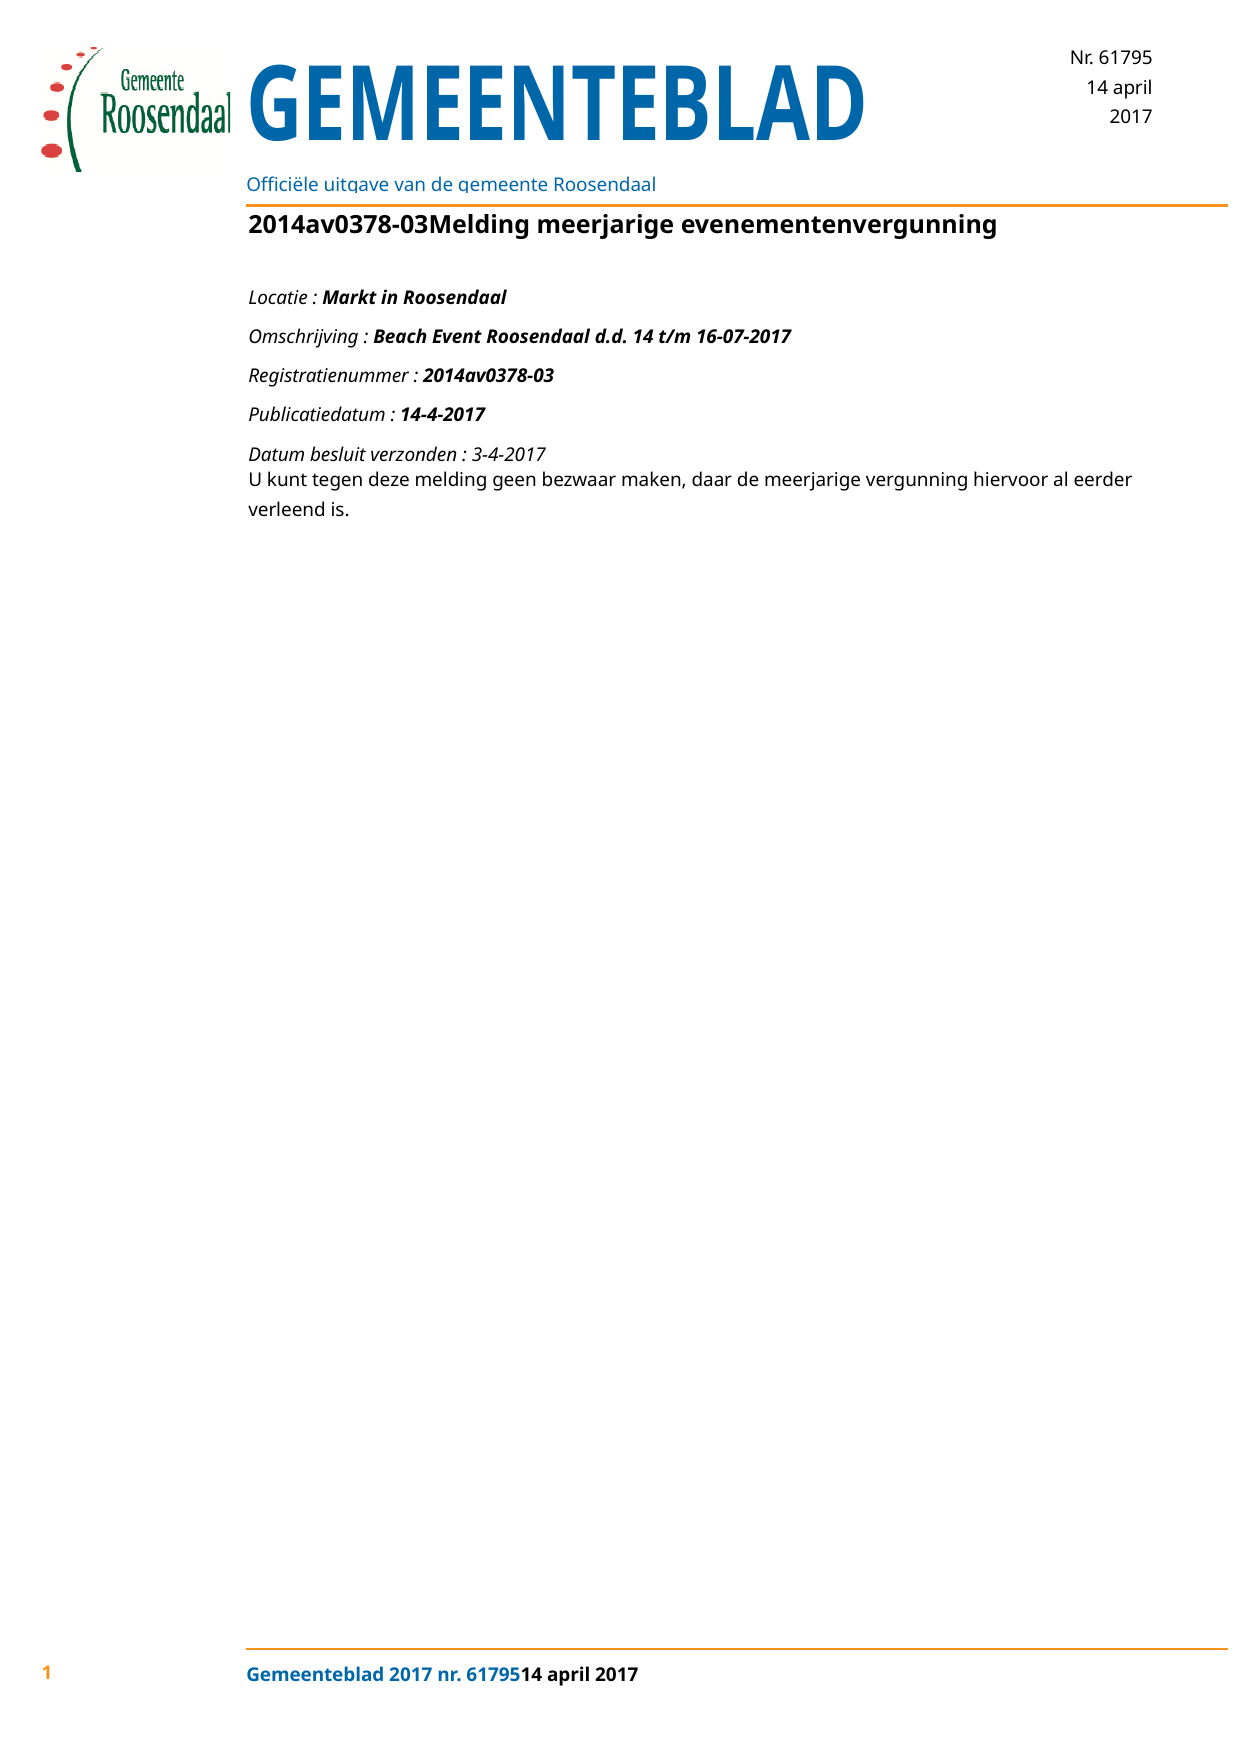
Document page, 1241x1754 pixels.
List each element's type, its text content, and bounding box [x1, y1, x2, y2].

text 2014av0378-03Melding meerjarige evenementenvergunning [248, 207, 1152, 241]
text Registratienummer : 2014av0378-03 [248, 362, 1152, 388]
text U kunt tegen deze melding geen bezwaar maken, daar de meerjarige vergunning hiervoor al eerder verleend is. [248, 467, 1152, 522]
picture [41, 47, 231, 172]
text Omschrijving : Beach Event Roosendaal d.d. 14 t/m 16-07-2017 [248, 323, 1152, 349]
text Datum besluit verzonden : 3-4-2017 [248, 441, 1152, 467]
text Locatie : Markt in Roosendaal [248, 284, 1152, 309]
text Publicatiedatum : 14-4-2017 [248, 402, 1152, 427]
